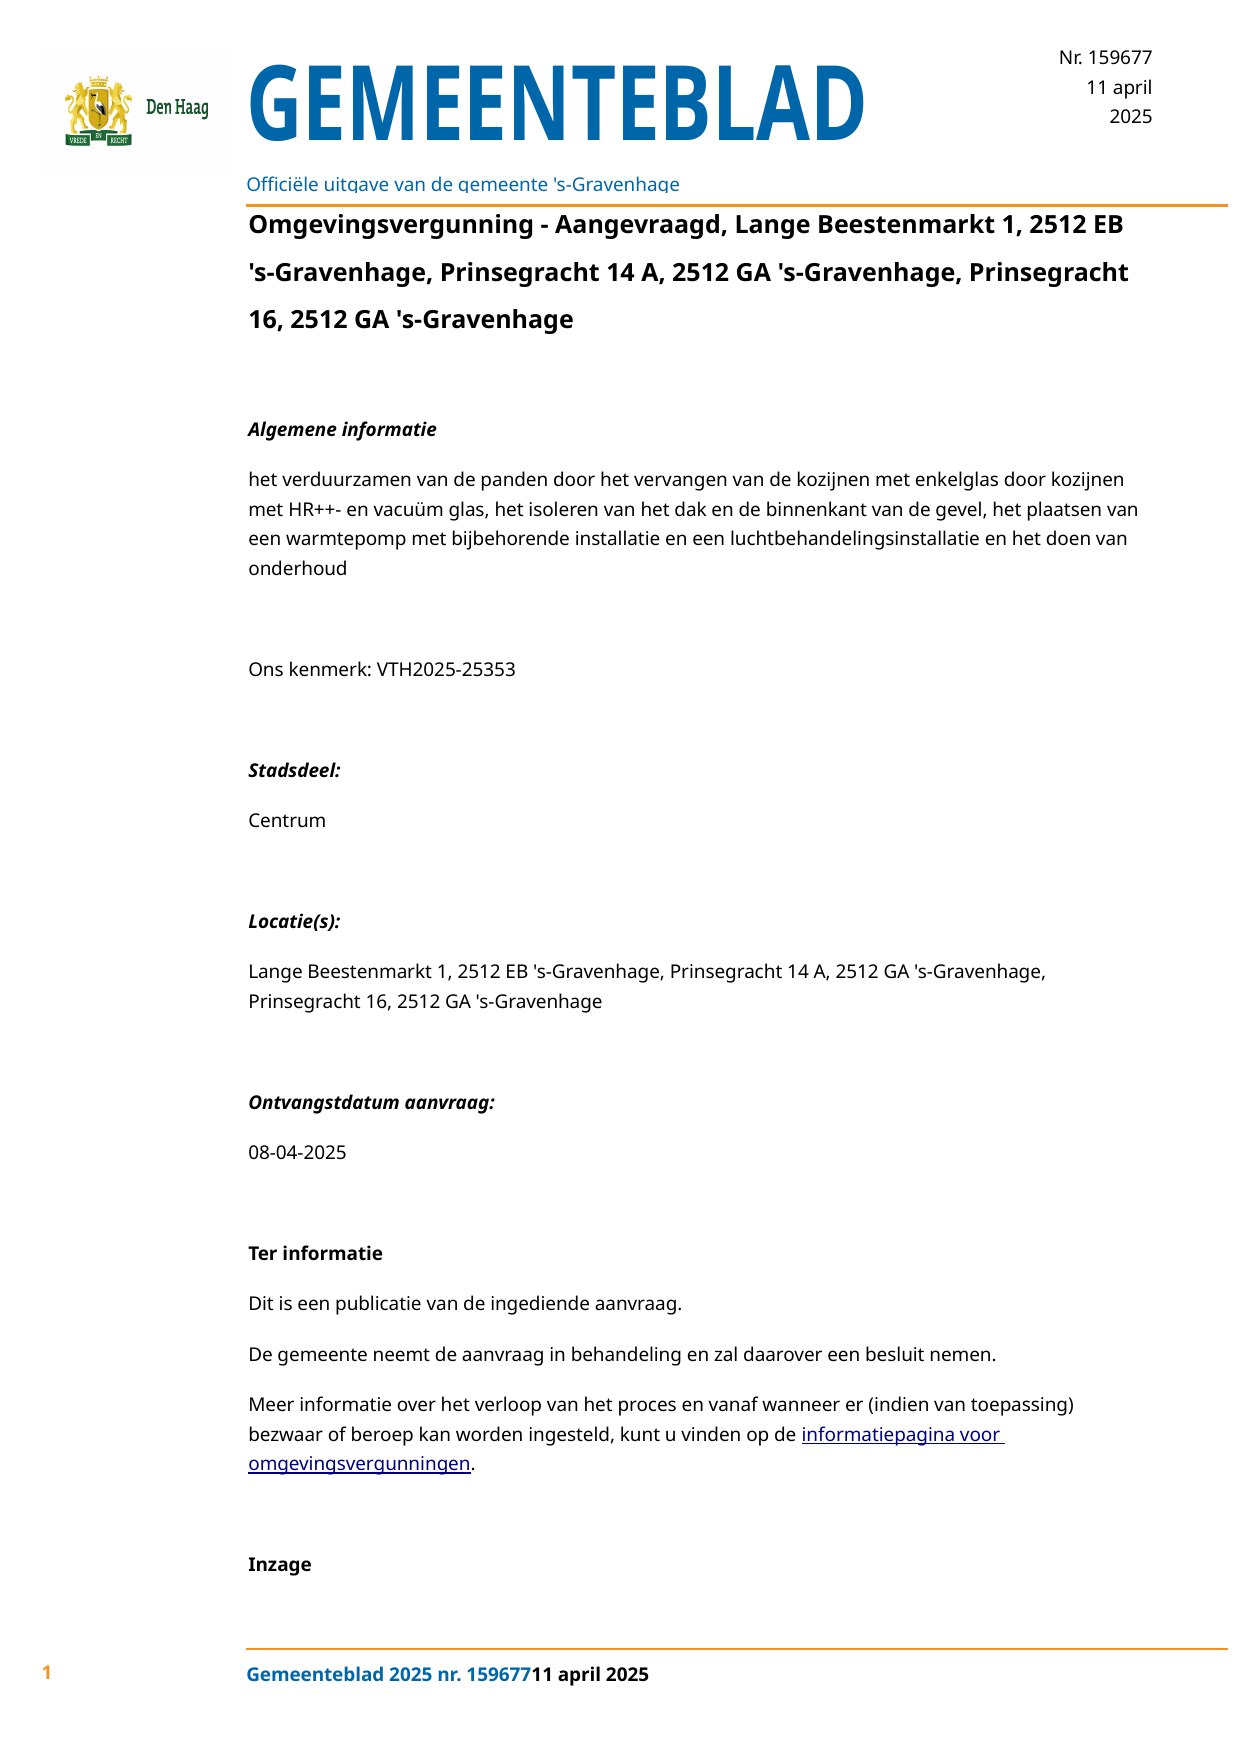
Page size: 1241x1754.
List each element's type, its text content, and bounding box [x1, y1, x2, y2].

text Meer informatie over het verloop van het proces en vanaf wanneer er (indien van toepassing) bezwaar of beroep kan worden ingesteld, kunt u vinden op de informatiepagina voor omgevingsvergunningen. [248, 1391, 1152, 1476]
text Omgevingsvergunning - Aangevraagd, Lange Beestenmarkt 1, 2512 EB 's-Gravenhage, Prinsegracht 14 A, 2512 GA 's-Gravenhage, Prinsegracht 16, 2512 GA 's-Gravenhage [248, 207, 1152, 336]
picture [41, 47, 231, 172]
text Lange Beestenmarkt 1, 2512 EB 's-Gravenhage, Prinsegracht 14 A, 2512 GA 's-Gravenhage, Prinsegracht 16, 2512 GA 's-Gravenhage [248, 958, 1152, 1014]
text Algemene informatie [248, 416, 1152, 442]
text 08-04-2025 [248, 1139, 1152, 1165]
text Ons kenmerk: VTH2025-25353 [248, 656, 1152, 682]
text Centrum [248, 807, 1152, 833]
text het verduurzamen van de panden door het vervangen van de kozijnen met enkelglas door kozijnen met HR++- en vacuüm glas, het isoleren van het dak en de binnenkant van de gevel, het plaatsen van een warmtepomp met bijbehorende installatie en een luchtbehandelingsinstallatie en het doen van onderhoud [248, 466, 1152, 581]
text De gemeente neemt de aanvraag in behandeling en zal daarover een besluit nemen. [248, 1341, 1152, 1367]
text Stadsdeel: [248, 757, 1152, 782]
text Ontvangstdatum aanvraag: [248, 1089, 1152, 1114]
text Ter informatie [248, 1240, 1152, 1266]
text Locatie(s): [248, 908, 1152, 934]
text Dit is een publicatie van de ingediende aanvraag. [248, 1291, 1152, 1316]
text Inzage [248, 1551, 1152, 1577]
